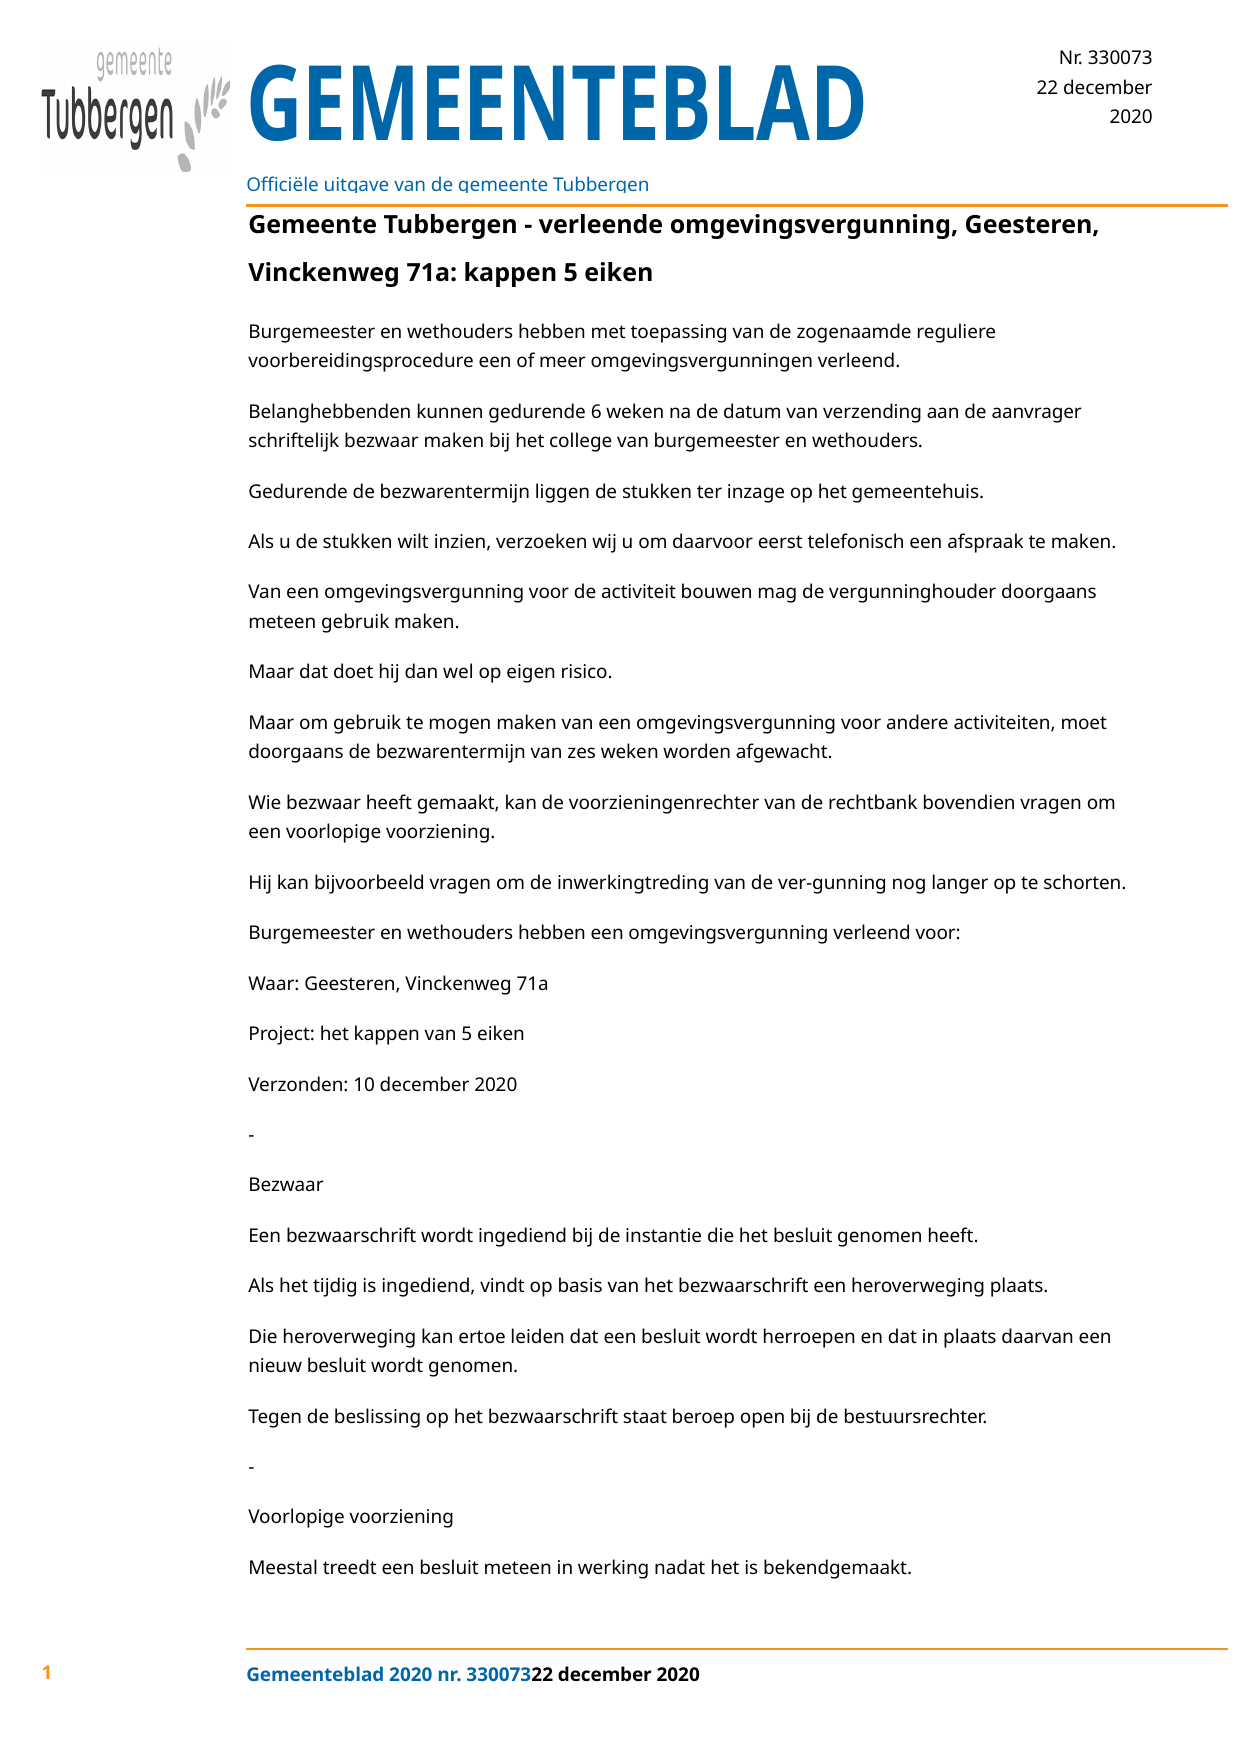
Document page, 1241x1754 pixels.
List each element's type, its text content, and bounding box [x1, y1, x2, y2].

text Burgemeester en wethouders hebben met toepassing van de zogenaamde reguliere voorbereidingsprocedure een of meer omgevingsvergunningen verleend. [248, 318, 1152, 373]
picture [41, 47, 231, 172]
text Een bezwaarschrift wordt ingediend bij de instantie die het besluit genomen heeft. [248, 1222, 1152, 1248]
text Als u de stukken wilt inzien, verzoeken wij u om daarvoor eerst telefonisch een afspraak te maken. [248, 528, 1152, 554]
text Burgemeester en wethouders hebben een omgevingsvergunning verleend voor: [248, 919, 1152, 945]
text Hij kan bijvoorbeeld vragen om de inwerkingtreding van de ver-gunning nog langer op te schorten. [248, 869, 1152, 895]
text Gedurende de bezwarentermijn liggen de stukken ter inzage op het gemeentehuis. [248, 478, 1152, 504]
text Meestal treedt een besluit meteen in werking nadat het is bekendgemaakt. [248, 1554, 1152, 1580]
text Wie bezwaar heeft gemaakt, kan de voorzieningenrechter van de rechtbank bovendien vragen om een voorlopige voorziening. [248, 789, 1152, 844]
text Verzonden: 10 december 2020 [248, 1071, 1152, 1097]
text Van een omgevingsvergunning voor de activiteit bouwen mag de vergunninghouder doorgaans meteen gebruik maken. [248, 579, 1152, 634]
text Waar: Geesteren, Vinckenweg 71a [248, 970, 1152, 996]
text Voorlopige voorziening [248, 1504, 1152, 1529]
text Maar om gebruik te mogen maken van een omgevingsvergunning voor andere activiteiten, moet doorgaans de bezwarentermijn van zes weken worden afgewacht. [248, 709, 1152, 764]
text Die heroverweging kan ertoe leiden dat een besluit wordt herroepen en dat in plaats daarvan een nieuw besluit wordt genomen. [248, 1323, 1152, 1378]
text Belanghebbenden kunnen gedurende 6 weken na de datum van verzending aan de aanvrager schriftelijk bezwaar maken bij het college van burgemeester en wethouders. [248, 398, 1152, 453]
text Tegen de beslissing op het bezwaarschrift staat beroep open bij de bestuursrechter. [248, 1403, 1152, 1429]
text - [248, 1453, 1152, 1479]
text Project: het kappen van 5 eiken [248, 1020, 1152, 1046]
text Maar dat doet hij dan wel op eigen risico. [248, 659, 1152, 684]
text - [248, 1121, 1152, 1147]
text Bezwaar [248, 1172, 1152, 1197]
text Gemeente Tubbergen - verleende omgevingsvergunning, Geesteren, Vinckenweg 71a: kappen 5 eiken [248, 207, 1152, 288]
text Als het tijdig is ingediend, vindt op basis van het bezwaarschrift een heroverweging plaats. [248, 1272, 1152, 1298]
